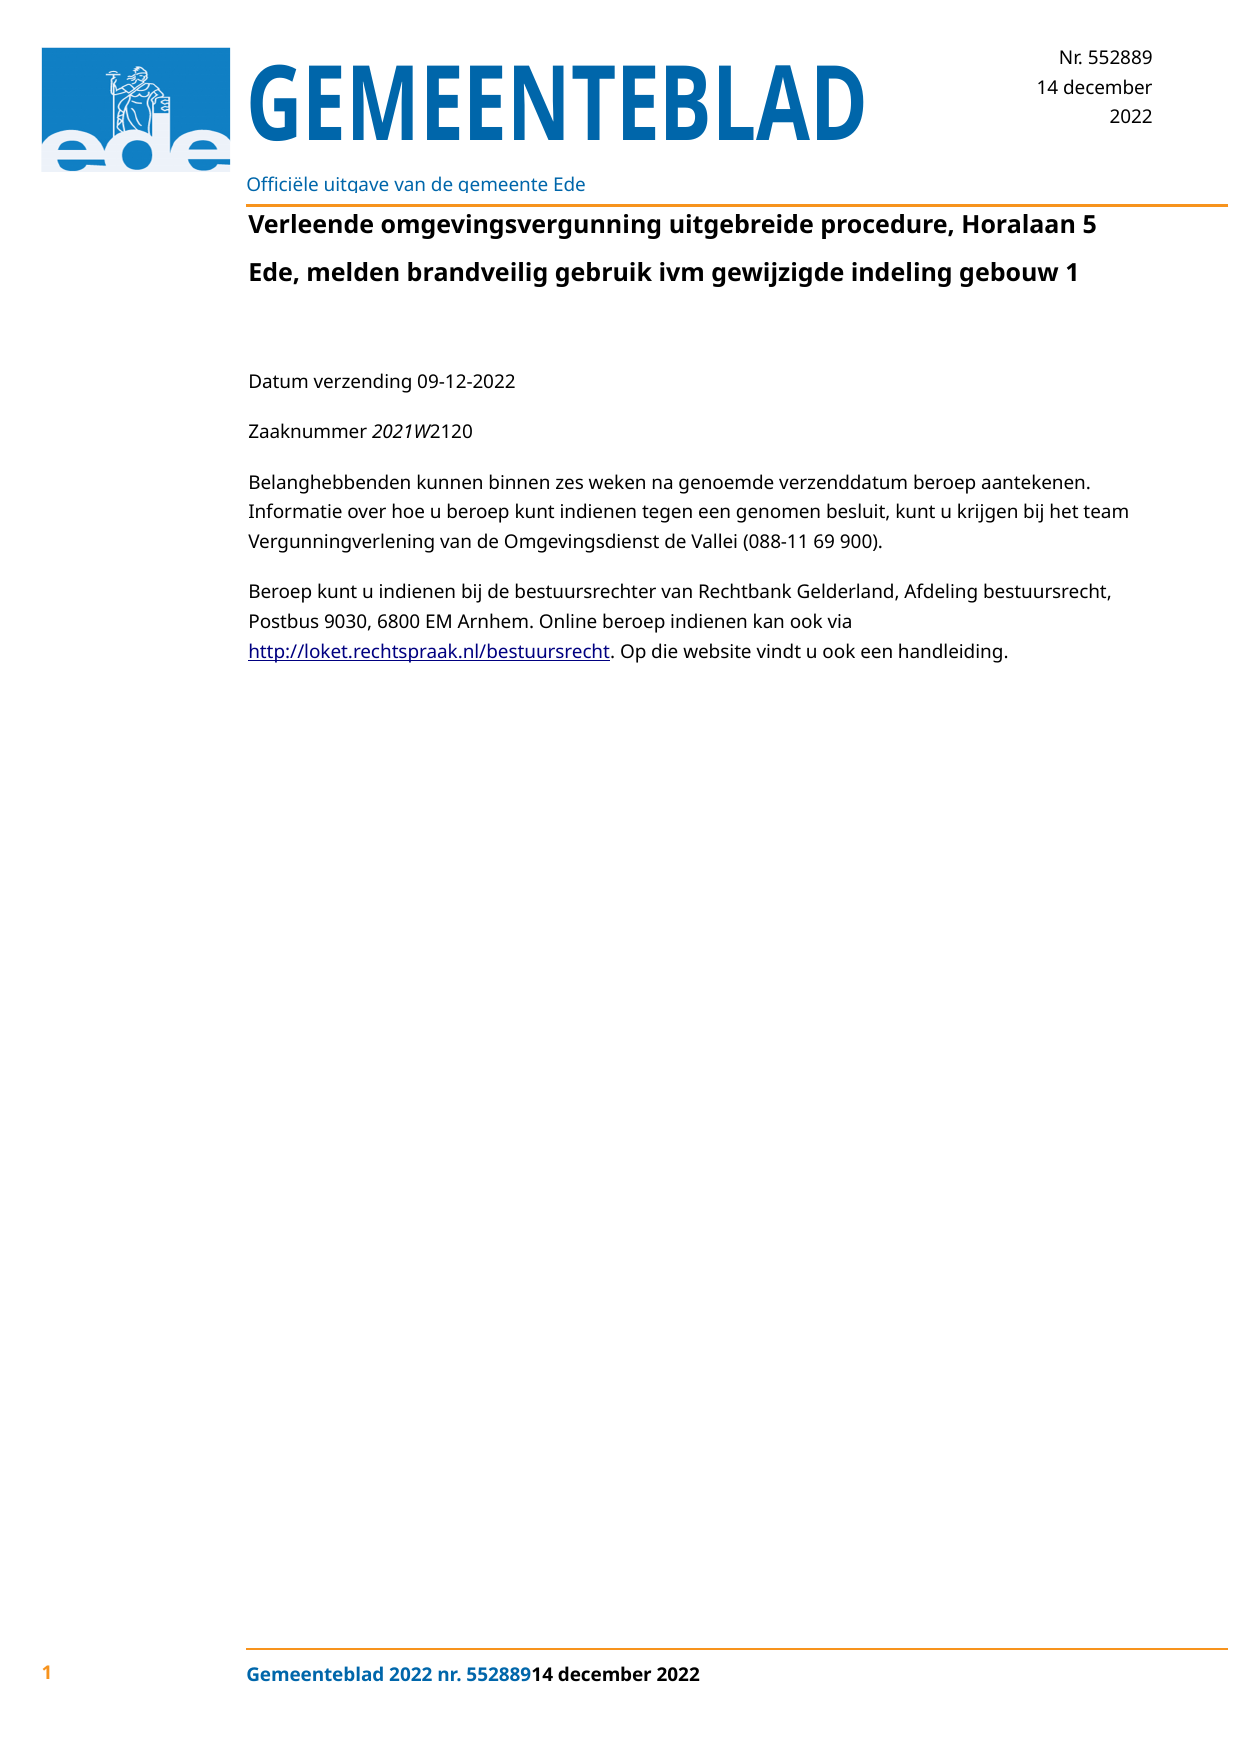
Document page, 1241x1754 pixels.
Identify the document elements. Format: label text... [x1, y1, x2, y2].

text Verleende omgevingsvergunning uitgebreide procedure, Horalaan 5 Ede, melden brandveilig gebruik ivm gewijzigde indeling gebouw 1 [248, 207, 1152, 288]
text Beroep kunt u indienen bij de bestuursrechter van Rechtbank Gelderland, Afdeling bestuursrecht, Postbus 9030, 6800 EM Arnhem. Online beroep indienen kan ook via http://loket.rechtspraak.nl/bestuursrecht. Op die website vindt u ook een handleiding. [248, 579, 1152, 664]
picture [41, 47, 231, 172]
text Belanghebbenden kunnen binnen zes weken na genoemde verzenddatum beroep aantekenen. Informatie over hoe u beroep kunt indienen tegen een genomen besluit, kunt u krijgen bij het team Vergunningverlening van de Omgevingsdienst de Vallei (088-11 69 900). [248, 469, 1152, 554]
text Zaaknummer 2021W2120 [248, 419, 1152, 444]
text Datum verzending 09-12-2022 [248, 368, 1152, 394]
